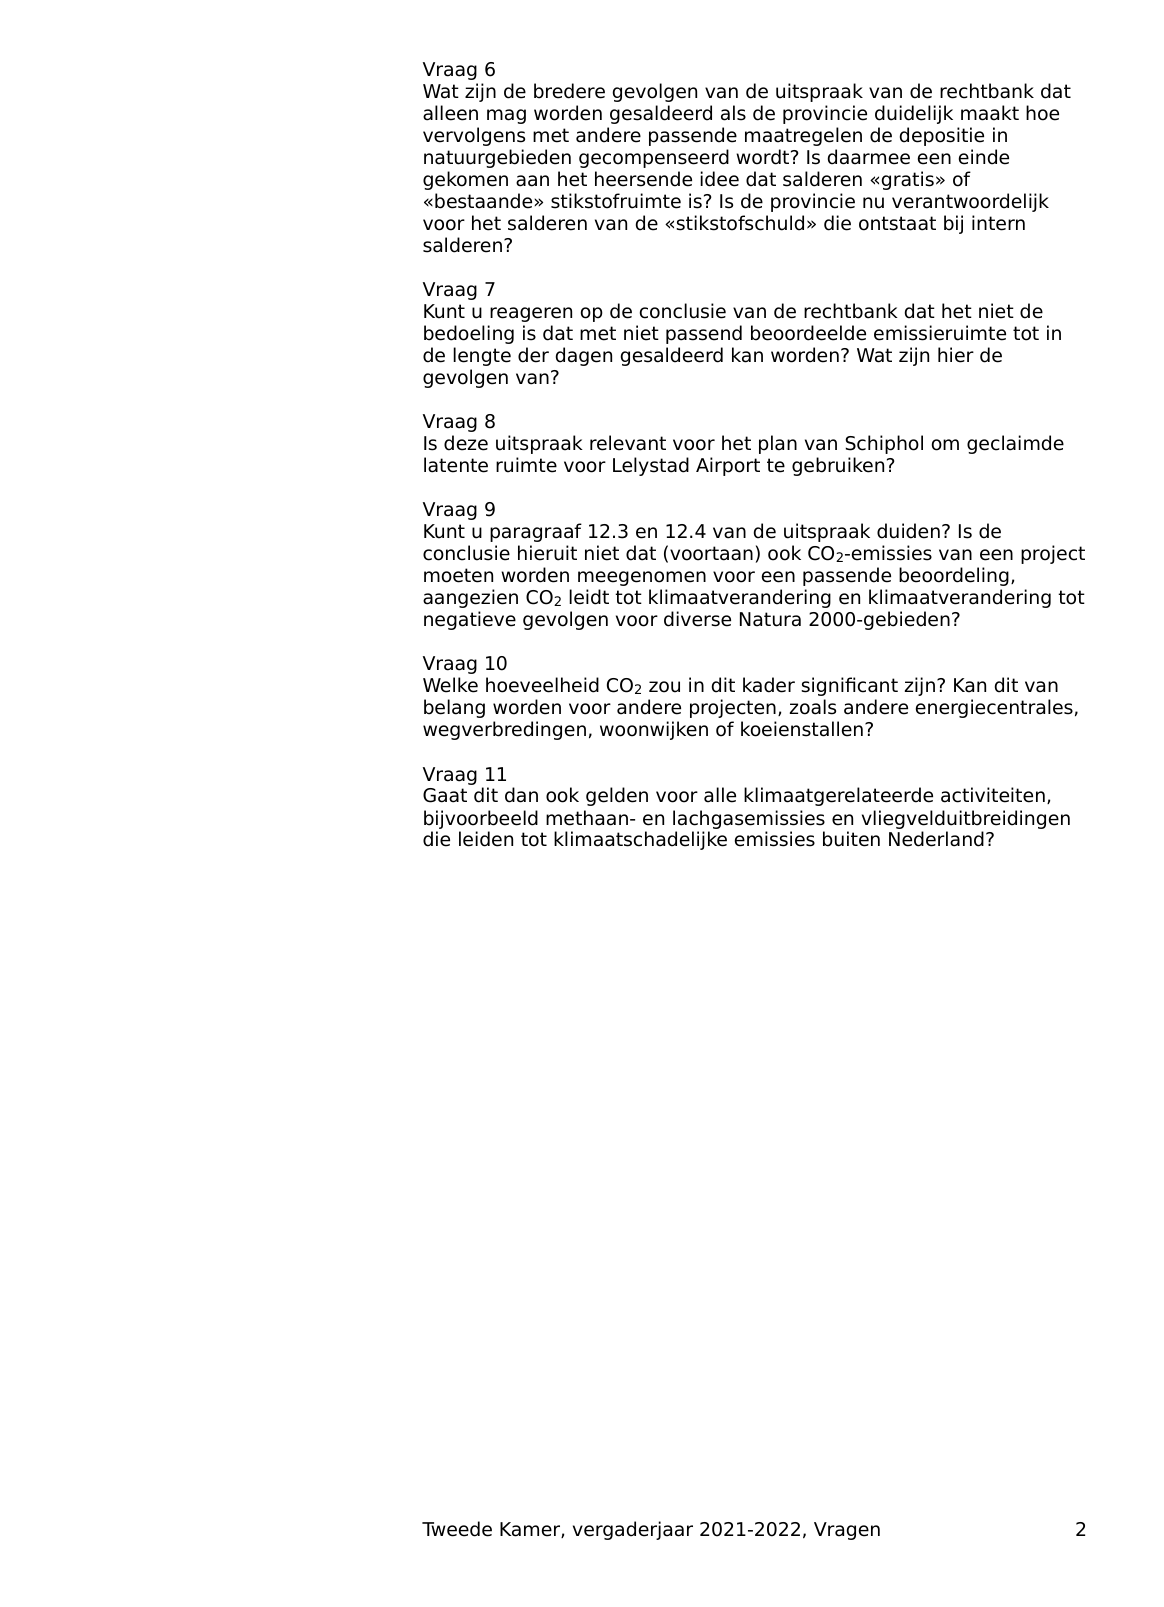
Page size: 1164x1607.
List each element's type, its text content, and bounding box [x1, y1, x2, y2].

text Vraag 10 [422, 653, 1087, 675]
text Vraag 7 [422, 279, 1087, 301]
text Kunt u paragraaf 12.3 en 12.4 van de uitspraak duiden? Is de conclusie hieruit niet dat (voortaan) ook CO2-emissies van een project moeten worden meegenomen voor een passende beoordeling, aangezien CO2 leidt tot klimaatverandering en klimaatverandering tot negatieve gevolgen voor diverse Natura 2000-gebieden? [422, 521, 1087, 631]
text Vraag 11 [422, 763, 1087, 785]
text Welke hoeveelheid CO2 zou in dit kader significant zijn? Kan dit van belang worden voor andere projecten, zoals andere energiecentrales, wegverbredingen, woonwijken of koeienstallen? [422, 675, 1087, 741]
text Is deze uitspraak relevant voor het plan van Schiphol om geclaimde latente ruimte voor Lelystad Airport te gebruiken? [422, 433, 1087, 477]
text Wat zijn de bredere gevolgen van de uitspraak van de rechtbank dat alleen mag worden gesaldeerd als de provincie duidelijk maakt hoe vervolgens met andere passende maatregelen de depositie in natuurgebieden gecompenseerd wordt? Is daarmee een einde gekomen aan het heersende idee dat salderen «gratis» of «bestaande» stikstofruimte is? Is de provincie nu verantwoordelijk voor het salderen van de «stikstofschuld» die ontstaat bij intern salderen? [422, 81, 1087, 257]
text Vraag 9 [422, 499, 1087, 521]
text Vraag 8 [422, 411, 1087, 433]
text Kunt u reageren op de conclusie van de rechtbank dat het niet de bedoeling is dat met niet passend beoordeelde emissieruimte tot in de lengte der dagen gesaldeerd kan worden? Wat zijn hier de gevolgen van? [422, 301, 1087, 389]
text Vraag 6 [422, 59, 1087, 81]
text Gaat dit dan ook gelden voor alle klimaatgerelateerde activiteiten, bijvoorbeeld methaan- en lachgasemissies en vliegvelduitbreidingen die leiden tot klimaatschadelijke emissies buiten Nederland? [422, 785, 1087, 851]
